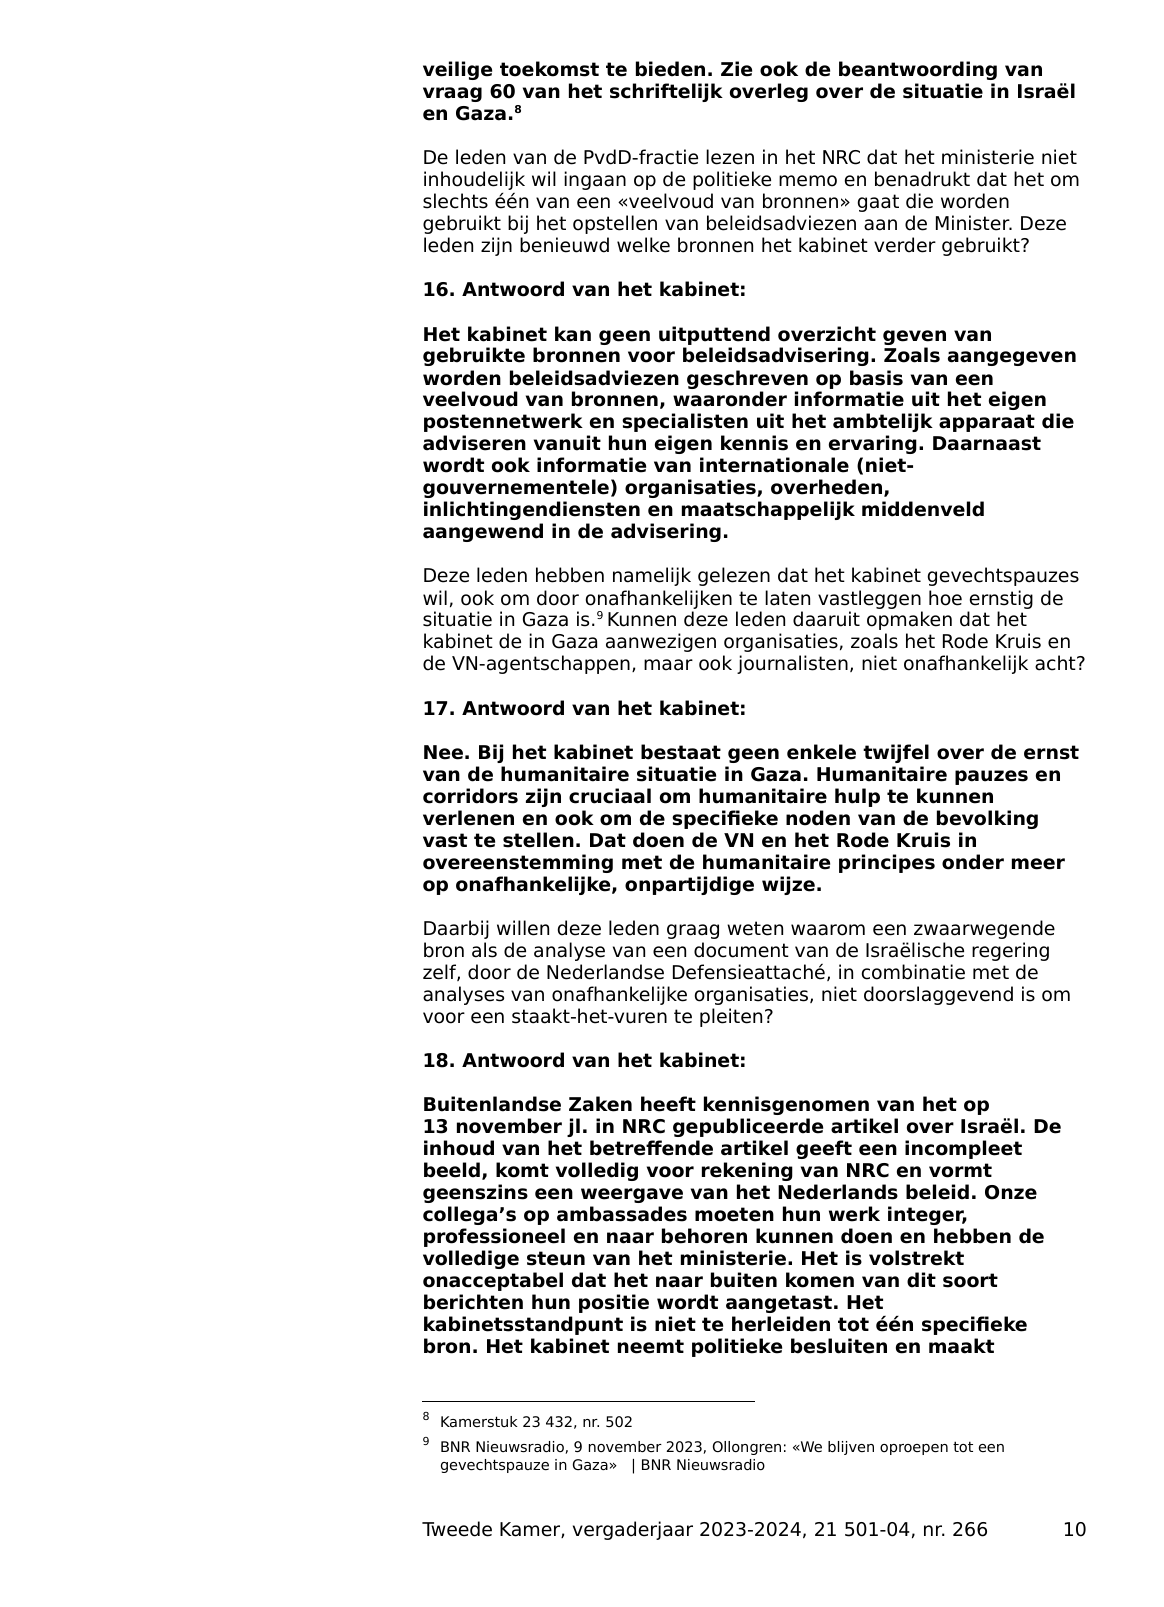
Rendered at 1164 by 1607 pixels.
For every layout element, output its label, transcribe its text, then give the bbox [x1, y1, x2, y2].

text Kamerstuk 23 432, nr. 502 [422, 1410, 1087, 1432]
text Daarbij willen deze leden graag weten waarom een zwaarwegende bron als de analyse van een document van de Israëlische regering zelf, door de Nederlandse Defensieattaché, in combinatie met de analyses van onafhankelijke organisaties, niet doorslaggevend is om voor een staakt-het-vuren te pleiten? [422, 918, 1087, 1028]
text Deze leden hebben namelijk gelezen dat het kabinet gevechtspauzes wil, ook om door onafhankelijken te laten vastleggen hoe ernstig de situatie in Gaza is.Kunnen deze leden daaruit opmaken dat het kabinet de in Gaza aanwezigen organisaties, zoals het Rode Kruis en de VN-agentschappen, maar ook journalisten, niet onafhankelijk acht? [422, 565, 1087, 675]
text Nee. Bij het kabinet bestaat geen enkele twijfel over de ernst van de humanitaire situatie in Gaza. Humanitaire pauzes en corridors zijn cruciaal om humanitaire hulp te kunnen verlenen en ook om de specifieke noden van de bevolking vast te stellen. Dat doen de VN en het Rode Kruis in overeenstemming met de humanitaire principes onder meer op onafhankelijke, onpartijdige wijze. [422, 742, 1087, 896]
text BNR Nieuwsradio, 9 november 2023, Ollongren: «We blijven oproepen tot een gevechtspauze in Gaza» | BNR Nieuwsradio [422, 1435, 1087, 1474]
subtitle 16. Antwoord van het kabinet: [422, 279, 1087, 301]
text veilige toekomst te bieden. Zie ook de beantwoording van vraag 60 van het schriftelijk overleg over de situatie in Israël en Gaza. [422, 59, 1087, 125]
text Het kabinet kan geen uitputtend overzicht geven van gebruikte bronnen voor beleidsadvisering. Zoals aangegeven worden beleidsadviezen geschreven op basis van een veelvoud van bronnen, waaronder informatie uit het eigen postennetwerk en specialisten uit het ambtelijk apparaat die adviseren vanuit hun eigen kennis en ervaring. Daarnaast wordt ook informatie van internationale (niet-gouvernementele) organisaties, overheden, inlichtingendiensten en maatschappelijk middenveld aangewend in de advisering. [422, 323, 1087, 543]
subtitle 18. Antwoord van het kabinet: [422, 1050, 1087, 1072]
text Buitenlandse Zaken heeft kennisgenomen van het op 13 november jl. in NRC gepubliceerde artikel over Israël. De inhoud van het betreffende artikel geeft een incompleet beeld, komt volledig voor rekening van NRC en vormt geenszins een weergave van het Nederlands beleid. Onze collega’s op ambassades moeten hun werk integer, professioneel en naar behoren kunnen doen en hebben de volledige steun van het ministerie. Het is volstrekt onacceptabel dat het naar buiten komen van dit soort berichten hun positie wordt aangetast. Het kabinetsstandpunt is niet te herleiden tot één specifieke bron. Het kabinet neemt politieke besluiten en maakt [422, 1094, 1087, 1358]
subtitle 17. Antwoord van het kabinet: [422, 697, 1087, 719]
text De leden van de PvdD-fractie lezen in het NRC dat het ministerie niet inhoudelijk wil ingaan op de politieke memo en benadrukt dat het om slechts één van een «veelvoud van bronnen» gaat die worden gebruikt bij het opstellen van beleidsadviezen aan de Minister. Deze leden zijn benieuwd welke bronnen het kabinet verder gebruikt? [422, 147, 1087, 257]
